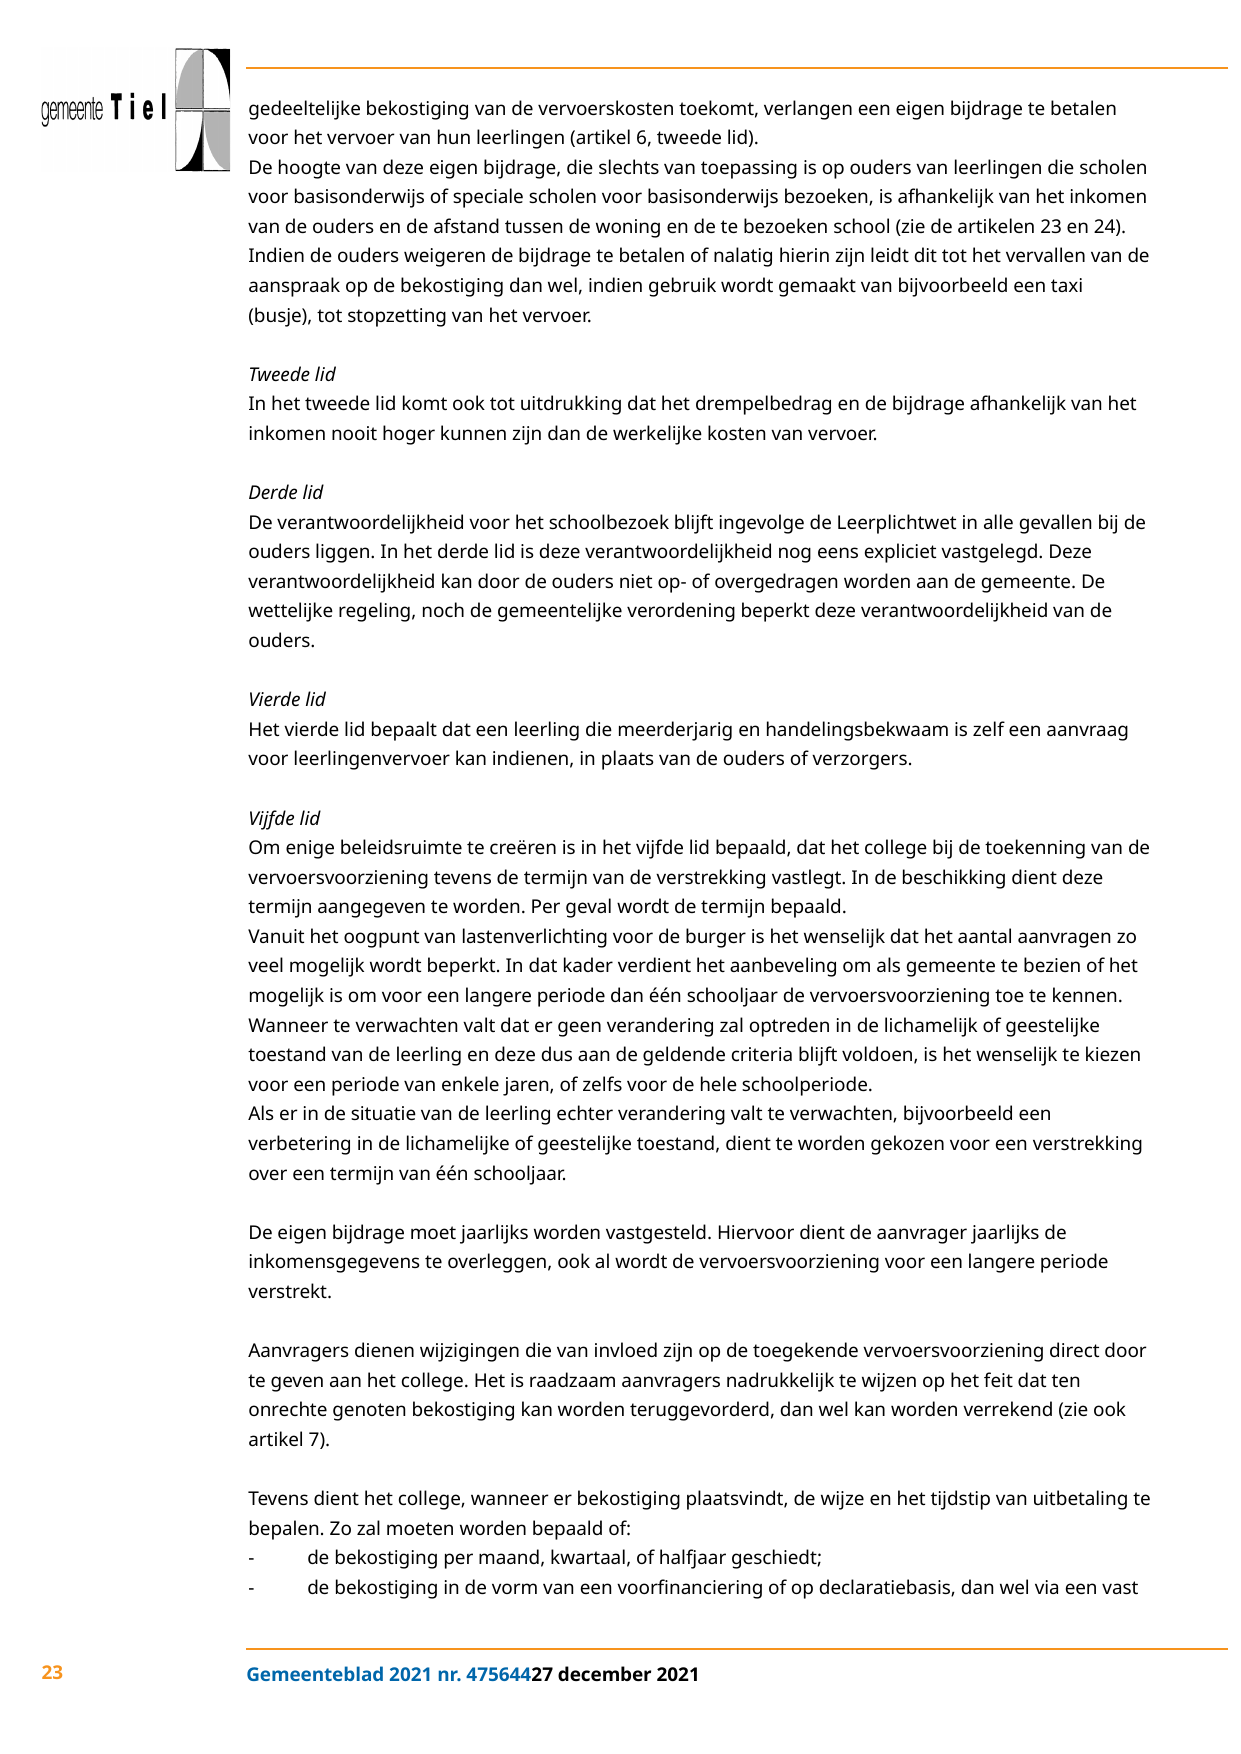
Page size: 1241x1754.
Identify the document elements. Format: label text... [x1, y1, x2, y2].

text Aanvragers dienen wijzigingen die van invloed zijn op de toegekende vervoersvoorziening direct door te geven aan het college. Het is raadzaam aanvragers nadrukkelijk te wijzen op het feit dat ten onrechte genoten bekostiging kan worden teruggevorderd, dan wel kan worden verrekend (zie ook artikel 7). [248, 1337, 1152, 1452]
text In het tweede lid komt ook tot uitdrukking dat het drempelbedrag en de bijdrage afhankelijk van het inkomen nooit hoger kunnen zijn dan de werkelijke kosten van vervoer. [248, 391, 1152, 446]
text Vanuit het oogpunt van lastenverlichting voor de burger is het wenselijk dat het aantal aanvragen zo veel mogelijk wordt beperkt. In dat kader verdient het aanbeveling om als gemeente te bezien of het mogelijk is om voor een langere periode dan één schooljaar de vervoersvoorziening toe te kennen. Wanneer te verwachten valt dat er geen verandering zal optreden in de lichamelijk of geestelijke toestand van de leerling en deze dus aan de geldende criteria blijft voldoen, is het wenselijk te kiezen voor een periode van enkele jaren, of zelfs voor de hele schoolperiode. [248, 923, 1152, 1097]
text Tweede lid [248, 361, 1152, 387]
picture [41, 47, 231, 172]
text Vijfde lid [248, 805, 1152, 831]
text Tevens dient het college, wanneer er bekostiging plaatsvindt, de wijze en het tijdstip van uitbetaling te bepalen. Zo zal moeten worden bepaald of: [248, 1485, 1152, 1541]
list de bekostiging per maand, kwartaal, of halfjaar geschiedt; [248, 1544, 1152, 1570]
text De hoogte van deze eigen bijdrage, die slechts van toepassing is op ouders van leerlingen die scholen voor basisonderwijs of speciale scholen voor basisonderwijs bezoeken, is afhankelijk van het inkomen van de ouders en de afstand tussen de woning en de te bezoeken school (zie de artikelen 23 en 24). Indien de ouders weigeren de bijdrage te betalen of nalatig hierin zijn leidt dit tot het vervallen van de aanspraak op de bekostiging dan wel, indien gebruik wordt gemaakt van bijvoorbeeld een taxi (busje), tot stopzetting van het vervoer. [248, 154, 1152, 328]
text Derde lid [248, 479, 1152, 505]
text Als er in de situatie van de leerling echter verandering valt te verwachten, bijvoorbeeld een verbetering in de lichamelijke of geestelijke toestand, dient te worden gekozen voor een verstrekking over een termijn van één schooljaar. [248, 1101, 1152, 1186]
text Het vierde lid bepaalt dat een leerling die meerderjarig en handelingsbekwaam is zelf een aanvraag voor leerlingenvervoer kan indienen, in plaats van de ouders of verzorgers. [248, 716, 1152, 771]
text Om enige beleidsruimte te creëren is in het vijfde lid bepaald, dat het college bij de toekenning van de vervoersvoorziening tevens de termijn van de verstrekking vastlegt. In de beschikking dient deze termijn aangegeven te worden. Per geval wordt de termijn bepaald. [248, 834, 1152, 919]
text De verantwoordelijkheid voor het schoolbezoek blijft ingevolge de Leerplichtwet in alle gevallen bij de ouders liggen. In het derde lid is deze verantwoordelijkheid nog eens expliciet vastgelegd. Deze verantwoordelijkheid kan door de ouders niet op- of overgedragen worden aan de gemeente. De wettelijke regeling, noch de gemeentelijke verordening beperkt deze verantwoordelijkheid van de ouders. [248, 509, 1152, 653]
text gedeeltelijke bekostiging van de vervoerskosten toekomt, verlangen een eigen bijdrage te betalen voor het vervoer van hun leerlingen (artikel 6, tweede lid). [248, 95, 1152, 150]
text Vierde lid [248, 686, 1152, 712]
text De eigen bijdrage moet jaarlijks worden vastgesteld. Hiervoor dient de aanvrager jaarlijks de inkomensgegevens te overleggen, ook al wordt de vervoersvoorziening voor een langere periode verstrekt. [248, 1219, 1152, 1304]
list de bekostiging in de vorm van een voorfinanciering of op declaratiebasis, dan wel via een vast [248, 1574, 1152, 1600]
